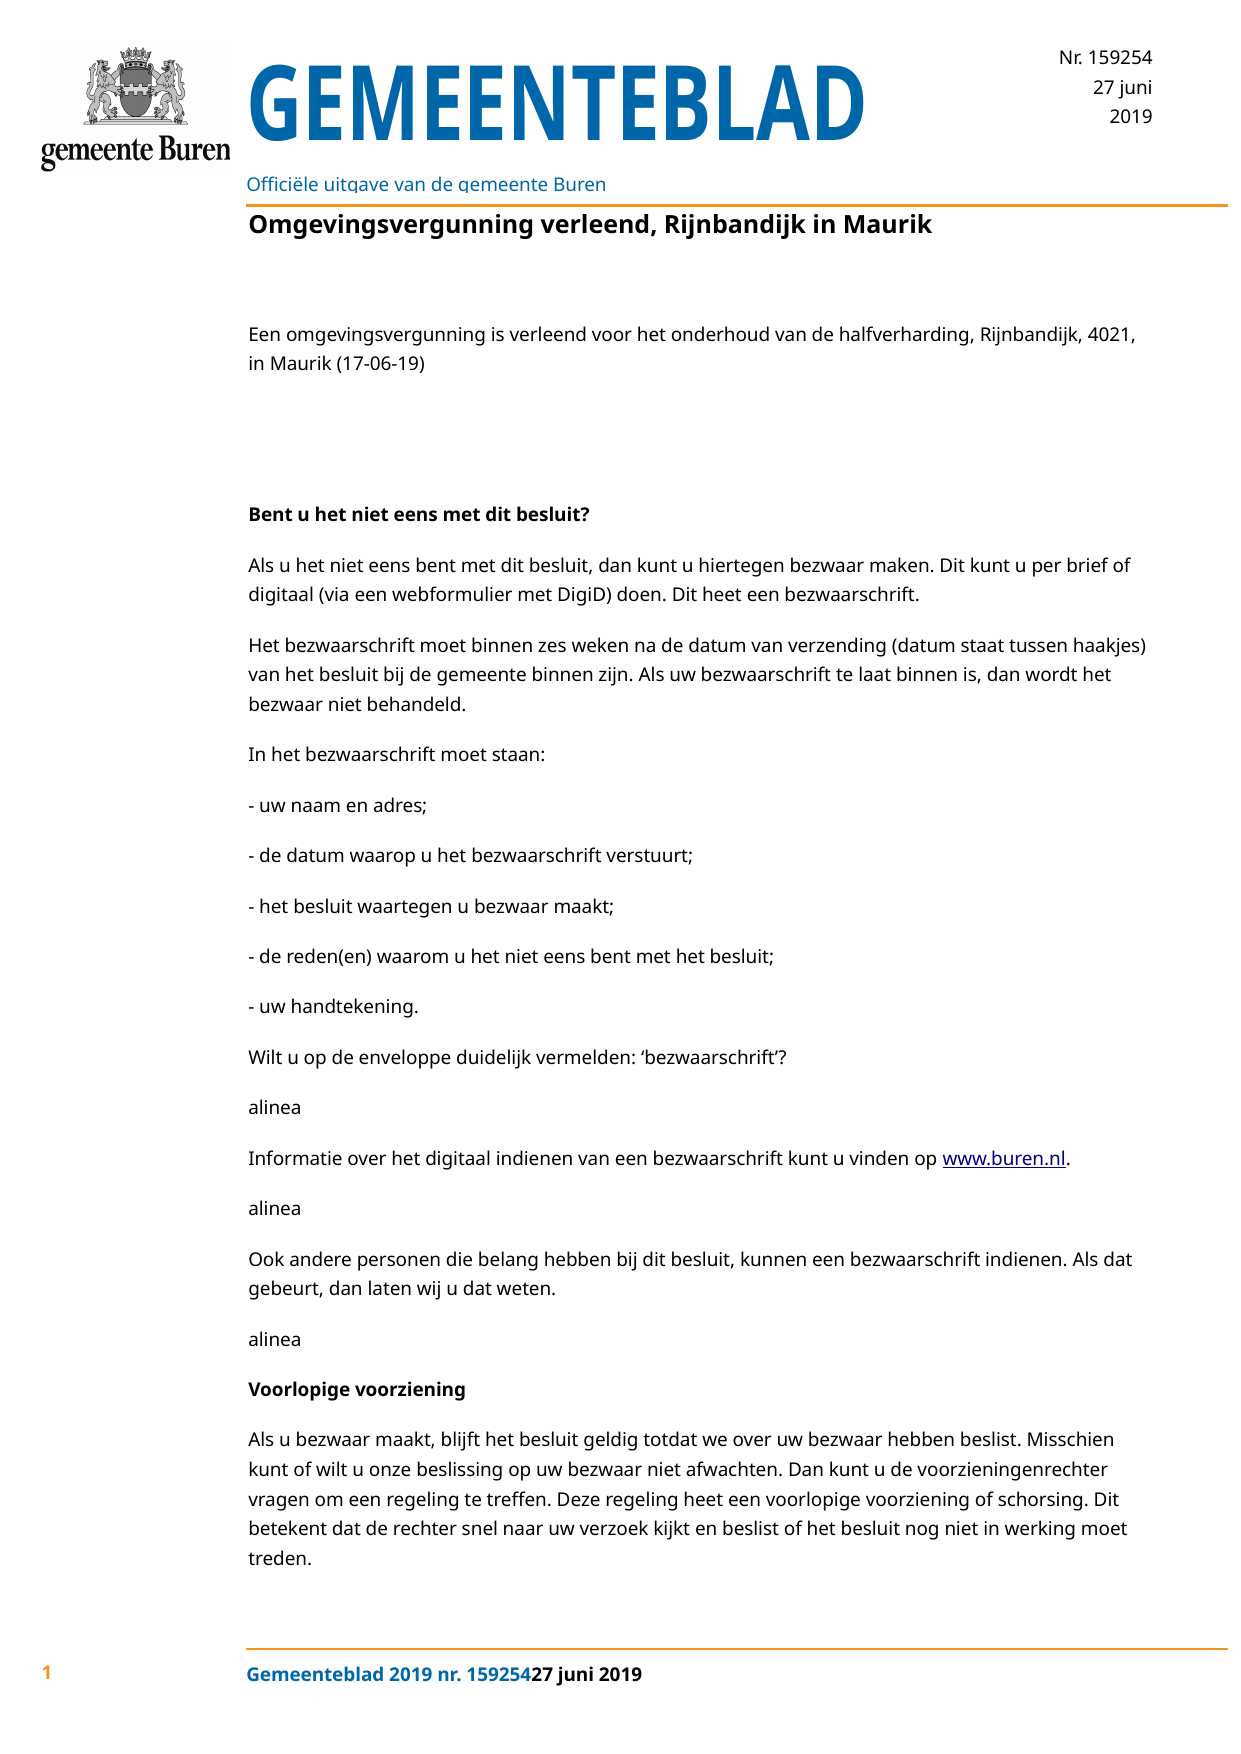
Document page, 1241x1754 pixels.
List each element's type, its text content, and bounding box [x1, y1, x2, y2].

text Een omgevingsvergunning is verleend voor het onderhoud van de halfverharding, Rijnbandijk, 4021, in Maurik (17-06-19) [248, 321, 1152, 376]
text Bent u het niet eens met dit besluit? [248, 502, 1152, 527]
text Omgevingsvergunning verleend, Rijnbandijk in Maurik [248, 207, 1152, 241]
text Informatie over het digitaal indienen van een bezwaarschrift kunt u vinden op www.buren.nl. [248, 1145, 1152, 1171]
text Als u bezwaar maakt, blijft het besluit geldig totdat we over uw bezwaar hebben beslist. Misschien kunt of wilt u onze beslissing op uw bezwaar niet afwachten. Dan kunt u de voorzieningenrechter vragen om een regeling te treffen. Deze regeling heet een voorlopige voorziening of schorsing. Dit betekent dat de rechter snel naar uw verzoek kijkt en beslist of het besluit nog niet in werking moet treden. [248, 1427, 1152, 1571]
text - uw handtekening. [248, 994, 1152, 1019]
text Het bezwaarschrift moet binnen zes weken na de datum van verzending (datum staat tussen haakjes) van het besluit bij de gemeente binnen zijn. Als uw bezwaarschrift te laat binnen is, dan wordt het bezwaar niet behandeld. [248, 632, 1152, 717]
text Als u het niet eens bent met dit besluit, dan kunt u hiertegen bezwaar maken. Dit kunt u per brief of digitaal (via een webformulier met DigiD) doen. Dit heet een bezwaarschrift. [248, 552, 1152, 607]
text - het besluit waartegen u bezwaar maakt; [248, 893, 1152, 918]
text alinea­ [248, 1326, 1152, 1351]
picture [41, 47, 231, 172]
text Ook andere personen die belang hebben bij dit besluit, kunnen een bezwaarschrift indienen. Als dat gebeurt, dan laten wij u dat weten. [248, 1246, 1152, 1301]
text Wilt u op de enveloppe duidelijk vermelden: ‘bezwaarschrift’? [248, 1044, 1152, 1070]
text - de datum waarop u het bezwaarschrift verstuurt; [248, 842, 1152, 868]
text In het bezwaarschrift moet staan: [248, 742, 1152, 767]
text Voorlopige voorziening [248, 1376, 1152, 1402]
text alinea­ [248, 1094, 1152, 1120]
text alinea­ [248, 1195, 1152, 1221]
text - de reden(en) waarom u het niet eens bent met het besluit; [248, 943, 1152, 969]
text - uw naam en adres; [248, 792, 1152, 818]
